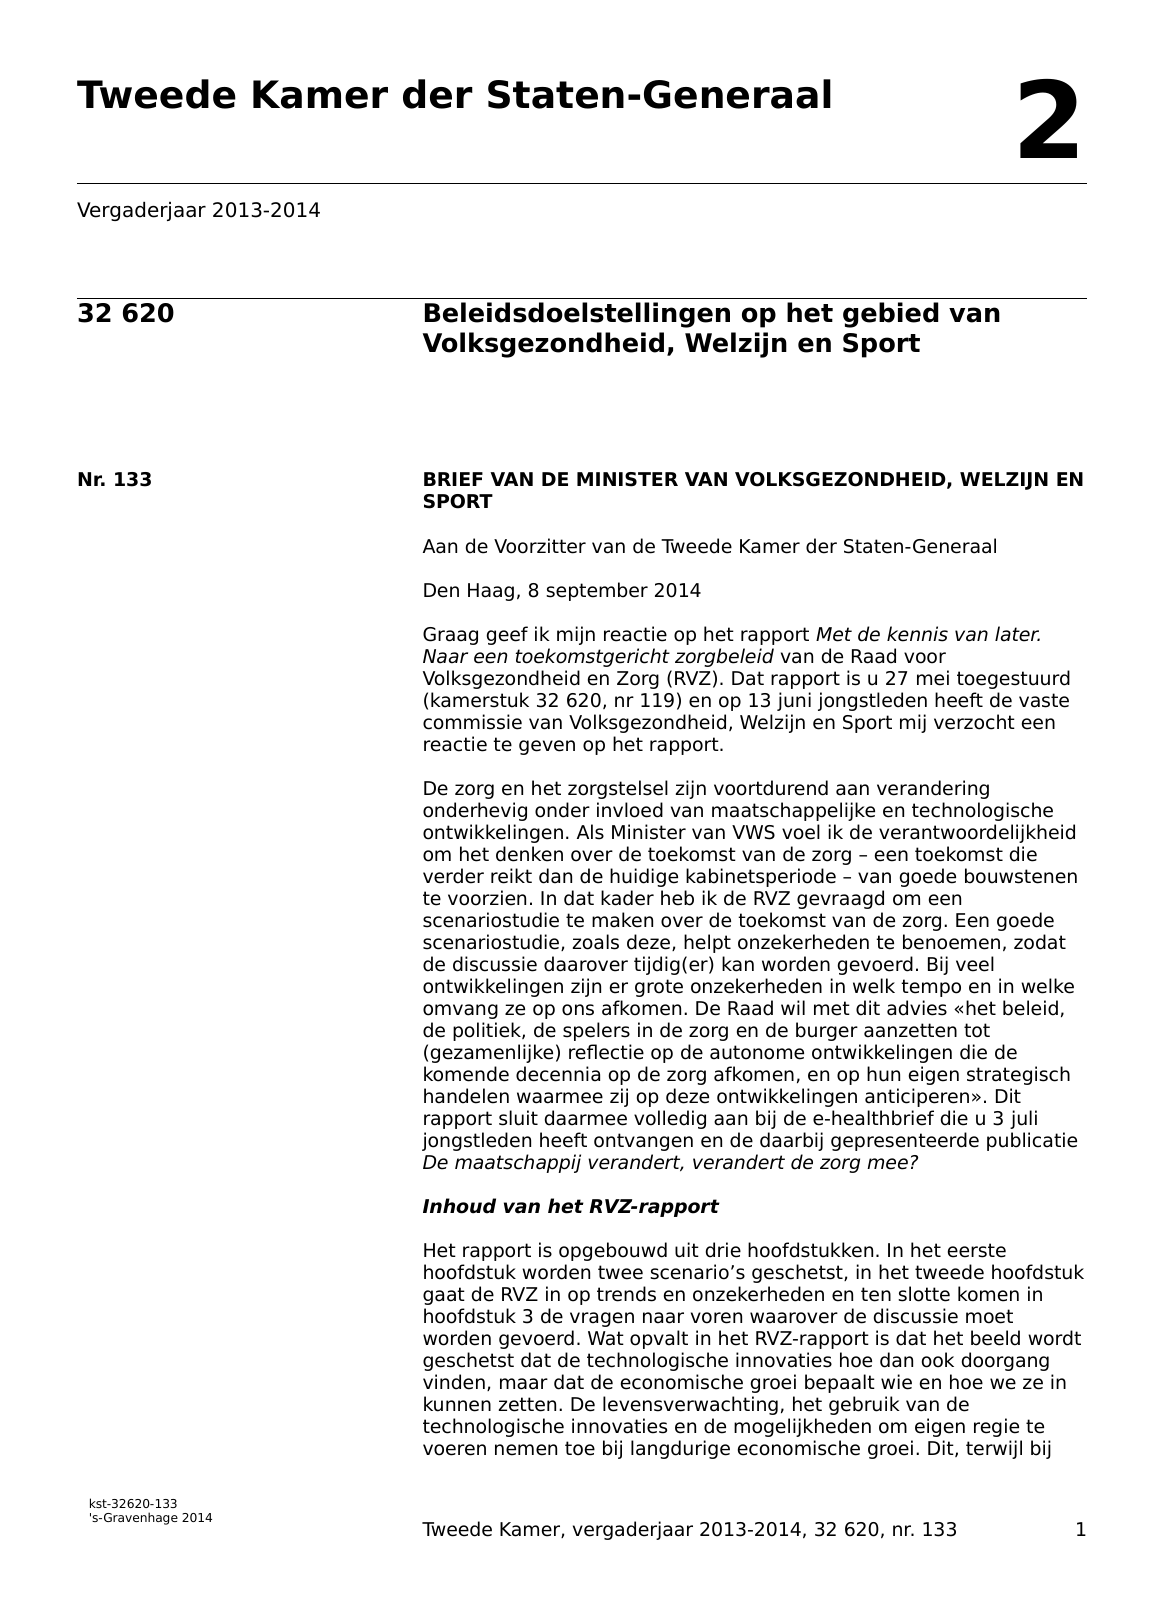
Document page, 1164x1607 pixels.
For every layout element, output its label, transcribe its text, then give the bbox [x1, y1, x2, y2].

table_header Tweede Kamer der Staten-Generaal [77, 59, 886, 183]
table_header 2 [886, 59, 1087, 183]
subtitle 32 620 Beleidsdoelstellingen op het gebied van Volksgezondheid, Welzijn en Sport [77, 299, 1087, 358]
subtitle Nr. 133 BRIEF VAN DE MINISTER VAN VOLKSGEZONDHEID, WELZIJN EN SPORT [77, 469, 1087, 513]
text 's-Gravenhage 2014 [88, 1511, 323, 1525]
table_cell Vergaderjaar 2013-2014 [77, 184, 1087, 298]
text kst-32620-133 [88, 1497, 323, 1511]
text Het rapport is opgebouwd uit drie hoofdstukken. In het eerste hoofdstuk worden twee scenario’s geschetst, in het tweede hoofdstuk gaat de RVZ in op trends en onzekerheden en ten slotte komen in hoofdstuk 3 de vragen naar voren waarover de discussie moet worden gevoerd. Wat opvalt in het RVZ-rapport is dat het beeld wordt geschetst dat de technologische innovaties hoe dan ook doorgang vinden, maar dat de economische groei bepaalt wie en hoe we ze in kunnen zetten. De levensverwachting, het gebruik van de technologische innovaties en de mogelijkheden om eigen regie te voeren nemen toe bij langdurige economische groei. Dit, terwijl bij [422, 1240, 1087, 1460]
subtitle Inhoud van het RVZ-rapport [422, 1196, 1087, 1218]
text Den Haag, 8 september 2014 [422, 580, 1087, 602]
text Aan de Voorzitter van de Tweede Kamer der Staten-Generaal [422, 536, 1087, 557]
text Graag geef ik mijn reactie op het rapport Met de kennis van later. Naar een toekomstgericht zorgbeleid van de Raad voor Volksgezondheid en Zorg (RVZ). Dat rapport is u 27 mei toegestuurd (kamerstuk 32 620, nr 119) en op 13 juni jongstleden heeft de vaste commissie van Volksgezondheid, Welzijn en Sport mij verzocht een reactie te geven op het rapport. [422, 624, 1087, 756]
text De zorg en het zorgstelsel zijn voortdurend aan verandering onderhevig onder invloed van maatschappelijke en technologische ontwikkelingen. Als Minister van VWS voel ik de verantwoordelijkheid om het denken over de toekomst van de zorg – een toekomst die verder reikt dan de huidige kabinetsperiode – van goede bouwstenen te voorzien. In dat kader heb ik de RVZ gevraagd om een scenariostudie te maken over de toekomst van de zorg. Een goede scenariostudie, zoals deze, helpt onzekerheden te benoemen, zodat de discussie daarover tijdig(er) kan worden gevoerd. Bij veel ontwikkelingen zijn er grote onzekerheden in welk tempo en in welke omvang ze op ons afkomen. De Raad wil met dit advies «het beleid, de politiek, de spelers in de zorg en de burger aanzetten tot (gezamenlijke) reflectie op de autonome ontwikkelingen die de komende decennia op de zorg afkomen, en op hun eigen strategisch handelen waarmee zij op deze ontwikkelingen anticiperen». Dit rapport sluit daarmee volledig aan bij de e-healthbrief die u 3 juli jongstleden heeft ontvangen en de daarbij gepresenteerde publicatie De maatschappij verandert, verandert de zorg mee? [422, 778, 1087, 1173]
